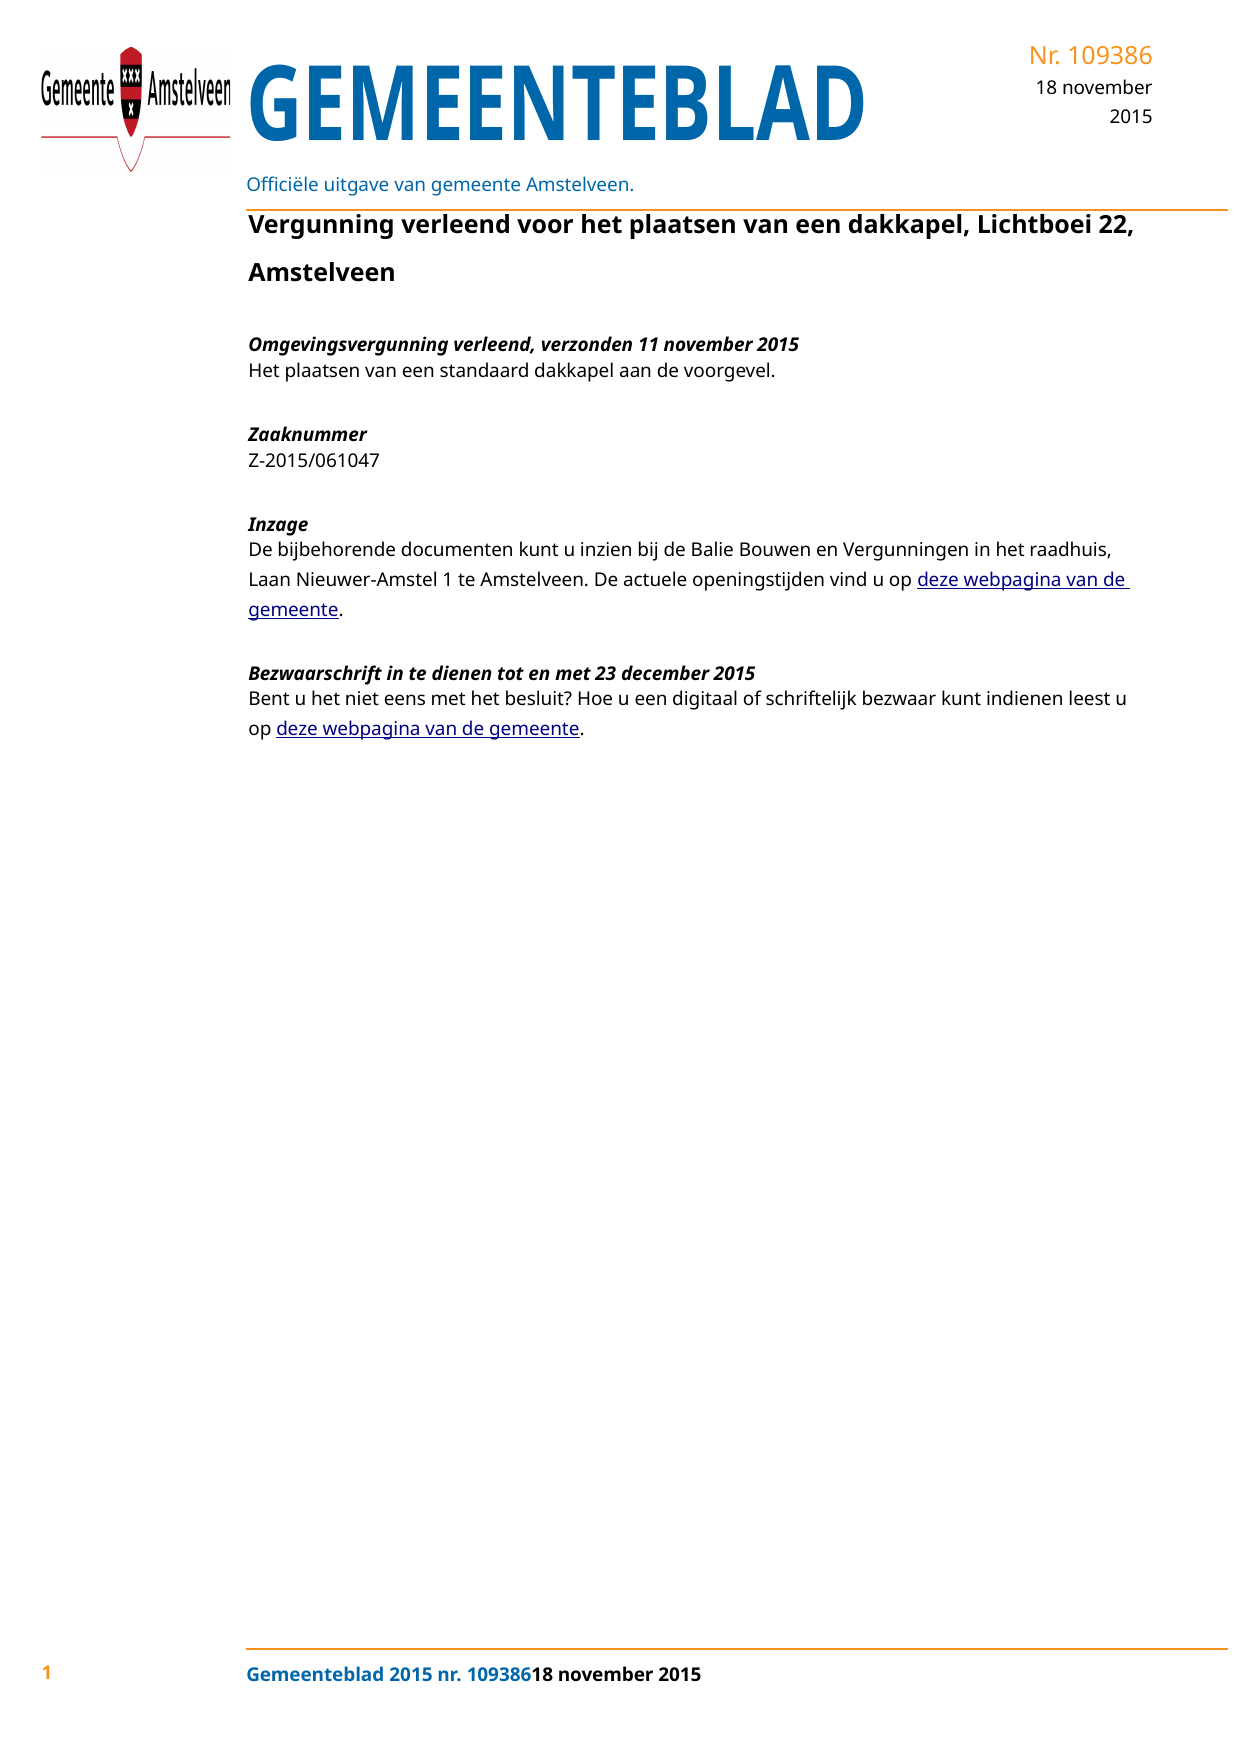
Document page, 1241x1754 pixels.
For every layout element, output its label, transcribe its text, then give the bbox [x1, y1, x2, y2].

text Inzage [248, 511, 1152, 537]
text Het plaatsen van een standaard dakkapel aan de voorgevel. [248, 357, 1152, 383]
text Vergunning verleend voor het plaatsen van een dakkapel, Lichtboei 22, Amstelveen [248, 211, 1152, 288]
picture [41, 47, 231, 172]
text Z-2015/061047 [248, 447, 1152, 473]
text Omgevingsvergunning verleend, verzonden 11 november 2015 [248, 331, 1152, 357]
text Bezwaarschrift in te dienen tot en met 23 december 2015 [248, 660, 1152, 685]
text Zaaknummer [248, 421, 1152, 447]
text Bent u het niet eens met het besluit? Hoe u een digitaal of schriftelijk bezwaar kunt indienen leest u op deze webpagina van de gemeente. [248, 685, 1152, 741]
text De bijbehorende documenten kunt u inzien bij de Balie Bouwen en Vergunningen in het raadhuis, Laan Nieuwer-Amstel 1 te Amstelveen. De actuele openingstijden vind u op deze webpagina van de gemeente. [248, 537, 1152, 621]
